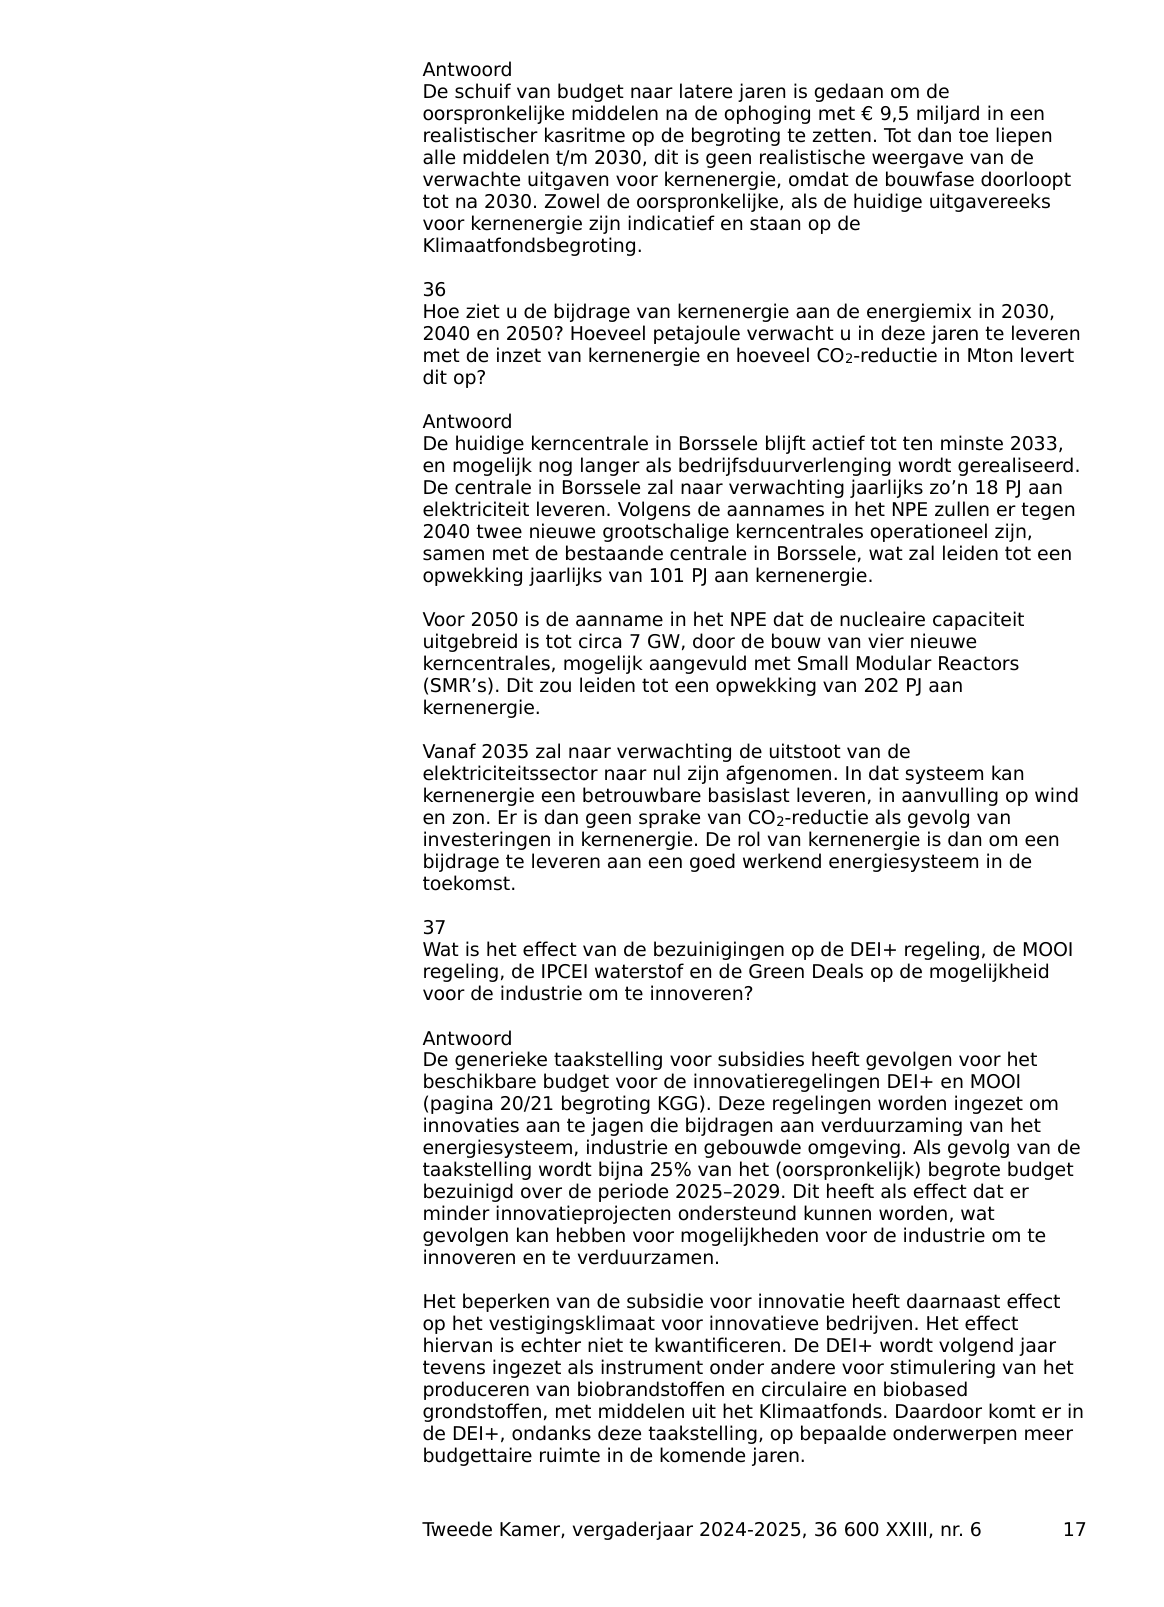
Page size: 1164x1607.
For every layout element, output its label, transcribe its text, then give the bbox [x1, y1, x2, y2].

text 36 [422, 279, 1087, 301]
text De schuif van budget naar latere jaren is gedaan om de oorspronkelijke middelen na de ophoging met € 9,5 miljard in een realistischer kasritme op de begroting te zetten. Tot dan toe liepen alle middelen t/m 2030, dit is geen realistische weergave van de verwachte uitgaven voor kernenergie, omdat de bouwfase doorloopt tot na 2030. Zowel de oorspronkelijke, als de huidige uitgavereeks voor kernenergie zijn indicatief en staan op de Klimaatfondsbegroting. [422, 81, 1087, 257]
text Hoe ziet u de bijdrage van kernenergie aan de energiemix in 2030, 2040 en 2050? Hoeveel petajoule verwacht u in deze jaren te leveren met de inzet van kernenergie en hoeveel CO2-reductie in Mton levert dit op? [422, 301, 1087, 389]
text 37 [422, 917, 1087, 939]
text Antwoord [422, 411, 1087, 433]
text Wat is het effect van de bezuinigingen op de DEI+ regeling, de MOOI regeling, de IPCEI waterstof en de Green Deals op de mogelijkheid voor de industrie om te innoveren? [422, 939, 1087, 1005]
text Antwoord [422, 59, 1087, 81]
text Het beperken van de subsidie voor innovatie heeft daarnaast effect op het vestigingsklimaat voor innovatieve bedrijven. Het effect hiervan is echter niet te kwantificeren. De DEI+ wordt volgend jaar tevens ingezet als instrument onder andere voor stimulering van het produceren van biobrandstoffen en circulaire en biobased grondstoffen, met middelen uit het Klimaatfonds. Daardoor komt er in de DEI+, ondanks deze taakstelling, op bepaalde onderwerpen meer budgettaire ruimte in de komende jaren. [422, 1291, 1087, 1467]
text De generieke taakstelling voor subsidies heeft gevolgen voor het beschikbare budget voor de innovatieregelingen DEI+ en MOOI (pagina 20/21 begroting KGG). Deze regelingen worden ingezet om innovaties aan te jagen die bijdragen aan verduurzaming van het energiesysteem, industrie en gebouwde omgeving. Als gevolg van de taakstelling wordt bijna 25% van het (oorspronkelijk) begrote budget bezuinigd over de periode 2025–2029. Dit heeft als effect dat er minder innovatieprojecten ondersteund kunnen worden, wat gevolgen kan hebben voor mogelijkheden voor de industrie om te innoveren en te verduurzamen. [422, 1049, 1087, 1269]
text Antwoord [422, 1027, 1087, 1049]
text Vanaf 2035 zal naar verwachting de uitstoot van de elektriciteitssector naar nul zijn afgenomen. In dat systeem kan kernenergie een betrouwbare basislast leveren, in aanvulling op wind en zon. Er is dan geen sprake van CO2-reductie als gevolg van investeringen in kernenergie. De rol van kernenergie is dan om een bijdrage te leveren aan een goed werkend energiesysteem in de toekomst. [422, 741, 1087, 895]
text De huidige kerncentrale in Borssele blijft actief tot ten minste 2033, en mogelijk nog langer als bedrijfsduurverlenging wordt gerealiseerd. De centrale in Borssele zal naar verwachting jaarlijks zo’n 18 PJ aan elektriciteit leveren. Volgens de aannames in het NPE zullen er tegen 2040 twee nieuwe grootschalige kerncentrales operationeel zijn, samen met de bestaande centrale in Borssele, wat zal leiden tot een opwekking jaarlijks van 101 PJ aan kernenergie. [422, 433, 1087, 587]
text Voor 2050 is de aanname in het NPE dat de nucleaire capaciteit uitgebreid is tot circa 7 GW, door de bouw van vier nieuwe kerncentrales, mogelijk aangevuld met Small Modular Reactors (SMR’s). Dit zou leiden tot een opwekking van 202 PJ aan kernenergie. [422, 609, 1087, 719]
